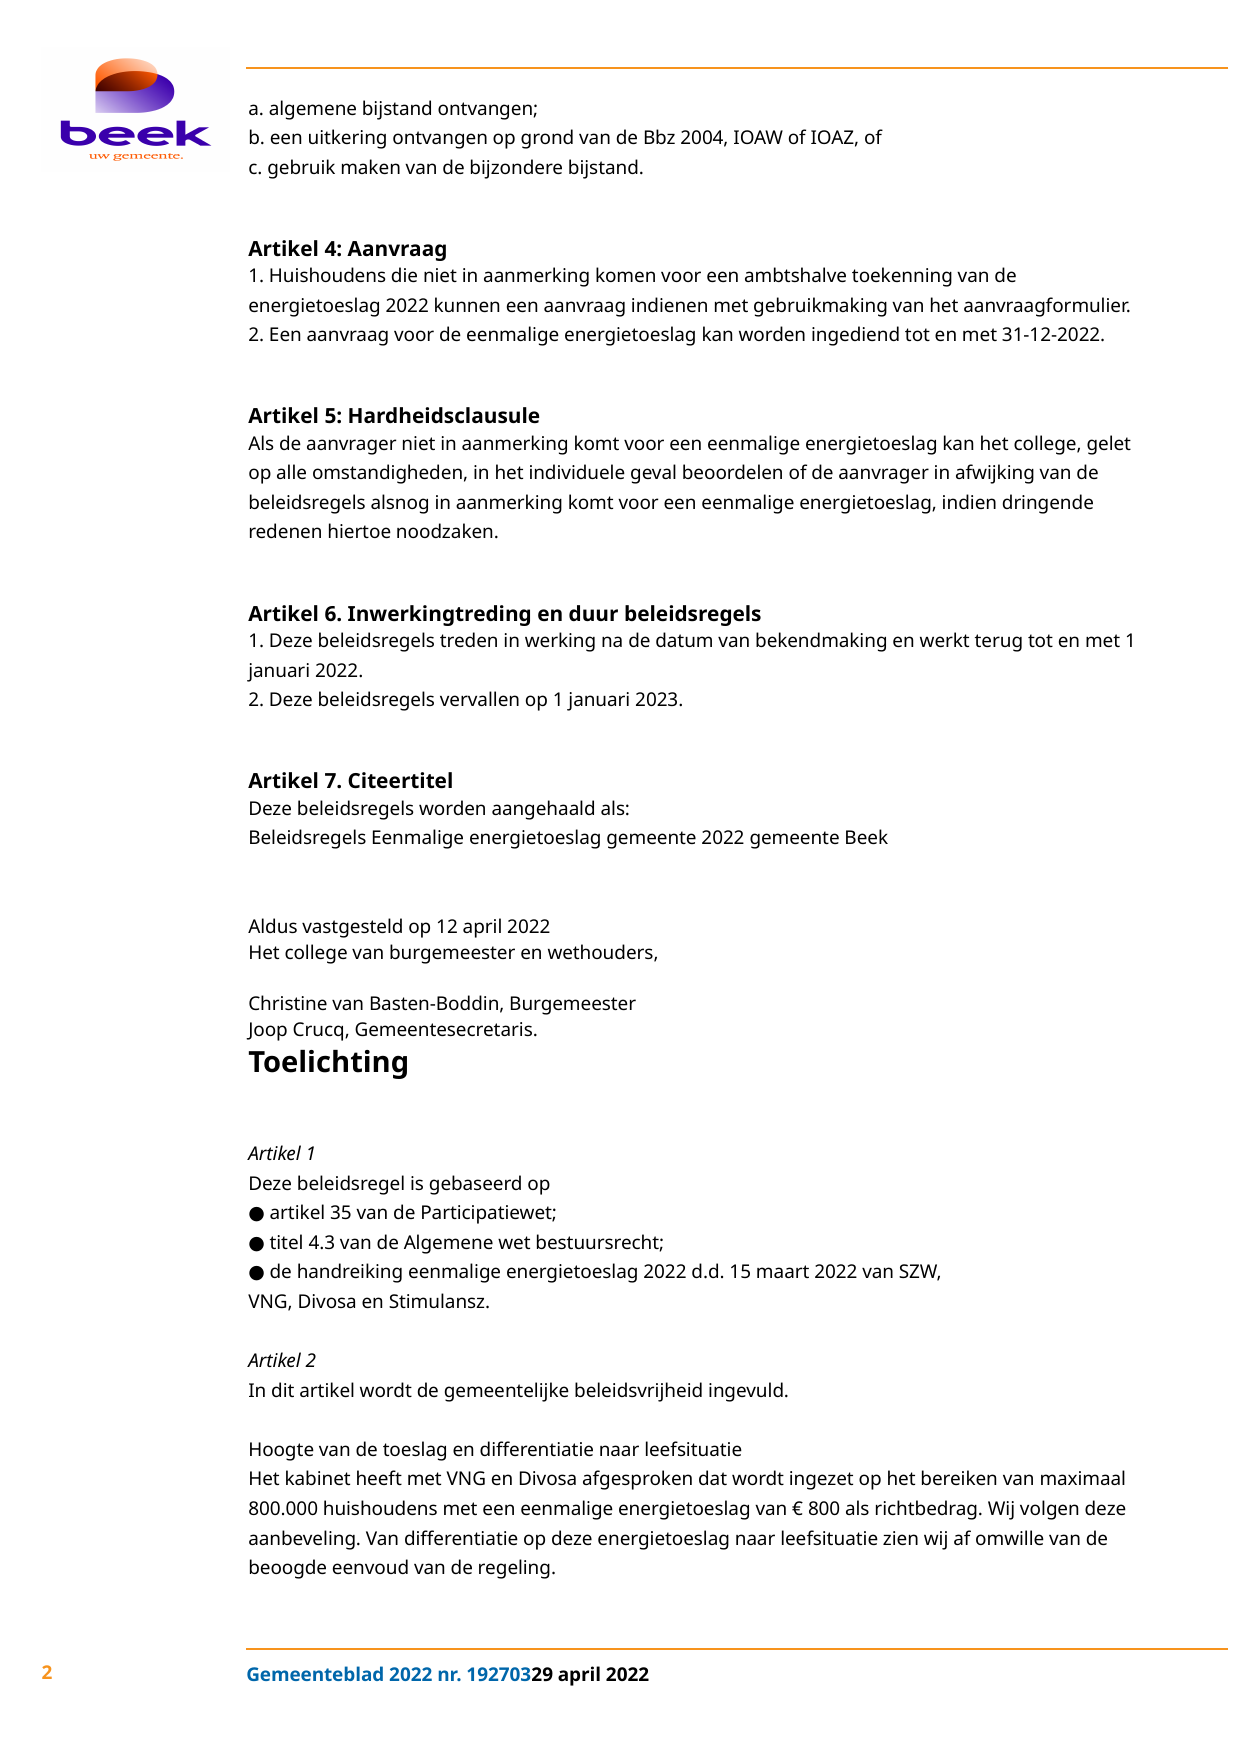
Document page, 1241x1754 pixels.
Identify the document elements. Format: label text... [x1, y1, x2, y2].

text b. een uitkering ontvangen op grond van de Bbz 2004, IOAW of IOAZ, of [248, 124, 1152, 150]
text Artikel 1 [248, 1140, 1152, 1166]
text 1. Huishoudens die niet in aanmerking komen voor een ambtshalve toekenning van de energietoeslag 2022 kunnen een aanvraag indienen met gebruikmaking van het aanvraagformulier. [248, 262, 1152, 318]
text Als de aanvrager niet in aanmerking komt voor een eenmalige energietoeslag kan het college, gelet op alle omstandigheden, in het individuele geval beoordelen of de aanvrager in afwijking van de beleidsregels alsnog in aanmerking komt voor een eenmalige energietoeslag, indien dringende redenen hiertoe noodzaken. [248, 430, 1152, 544]
text Deze beleidsregel is gebaseerd op [248, 1170, 1152, 1196]
picture [41, 47, 231, 172]
text Het college van burgemeester en wethouders, [248, 939, 1152, 964]
text 1. Deze beleidsregels treden in werking na de datum van bekendmaking en werkt terug tot en met 1 januari 2022. [248, 627, 1152, 682]
text ● titel 4.3 van de Algemene wet bestuursrecht; [248, 1229, 1152, 1255]
text Christine van Basten-Boddin, Burgemeester [248, 990, 1152, 1016]
text Artikel 4: Aanvraag [248, 234, 1152, 262]
text Artikel 6. Inwerkingtreding en duur beleidsregels [248, 599, 1152, 627]
text VNG, Divosa en Stimulansz. [248, 1288, 1152, 1314]
text Artikel 7. Citeertitel [248, 766, 1152, 795]
text Het kabinet heeft met VNG en Divosa afgesproken dat wordt ingezet op het bereiken van maximaal 800.000 huishoudens met een eenmalige energietoeslag van € 800 als richtbedrag. Wij volgen deze aanbeveling. Van differentiatie op deze energietoeslag naar leefsituatie zien wij af omwille van de beoogde eenvoud van de regeling. [248, 1466, 1152, 1580]
text ● artikel 35 van de Participatiewet; [248, 1199, 1152, 1225]
text Beleidsregels Eenmalige energietoeslag gemeente 2022 gemeente Beek [248, 824, 1152, 850]
text Aldus vastgesteld op 12 april 2022 [248, 913, 1152, 939]
text 2. Deze beleidsregels vervallen op 1 januari 2023. [248, 686, 1152, 712]
text Toelichting [248, 1042, 1152, 1081]
text a. algemene bijstand ontvangen; [248, 95, 1152, 121]
text c. gebruik maken van de bijzondere bijstand. [248, 154, 1152, 180]
text Artikel 2 [248, 1347, 1152, 1373]
text ● de handreiking eenmalige energietoeslag 2022 d.d. 15 maart 2022 van SZW, [248, 1258, 1152, 1284]
text In dit artikel wordt de gemeentelijke beleidsvrijheid ingevuld. [248, 1377, 1152, 1403]
text Joop Crucq, Gemeentesecretaris. [248, 1016, 1152, 1042]
text 2. Een aanvraag voor de eenmalige energietoeslag kan worden ingediend tot en met 31-12-2022. [248, 322, 1152, 347]
text Artikel 5: Hardheidsclausule [248, 402, 1152, 430]
text Hoogte van de toeslag en differentiatie naar leefsituatie [248, 1436, 1152, 1462]
text Deze beleidsregels worden aangehaald als: [248, 795, 1152, 821]
